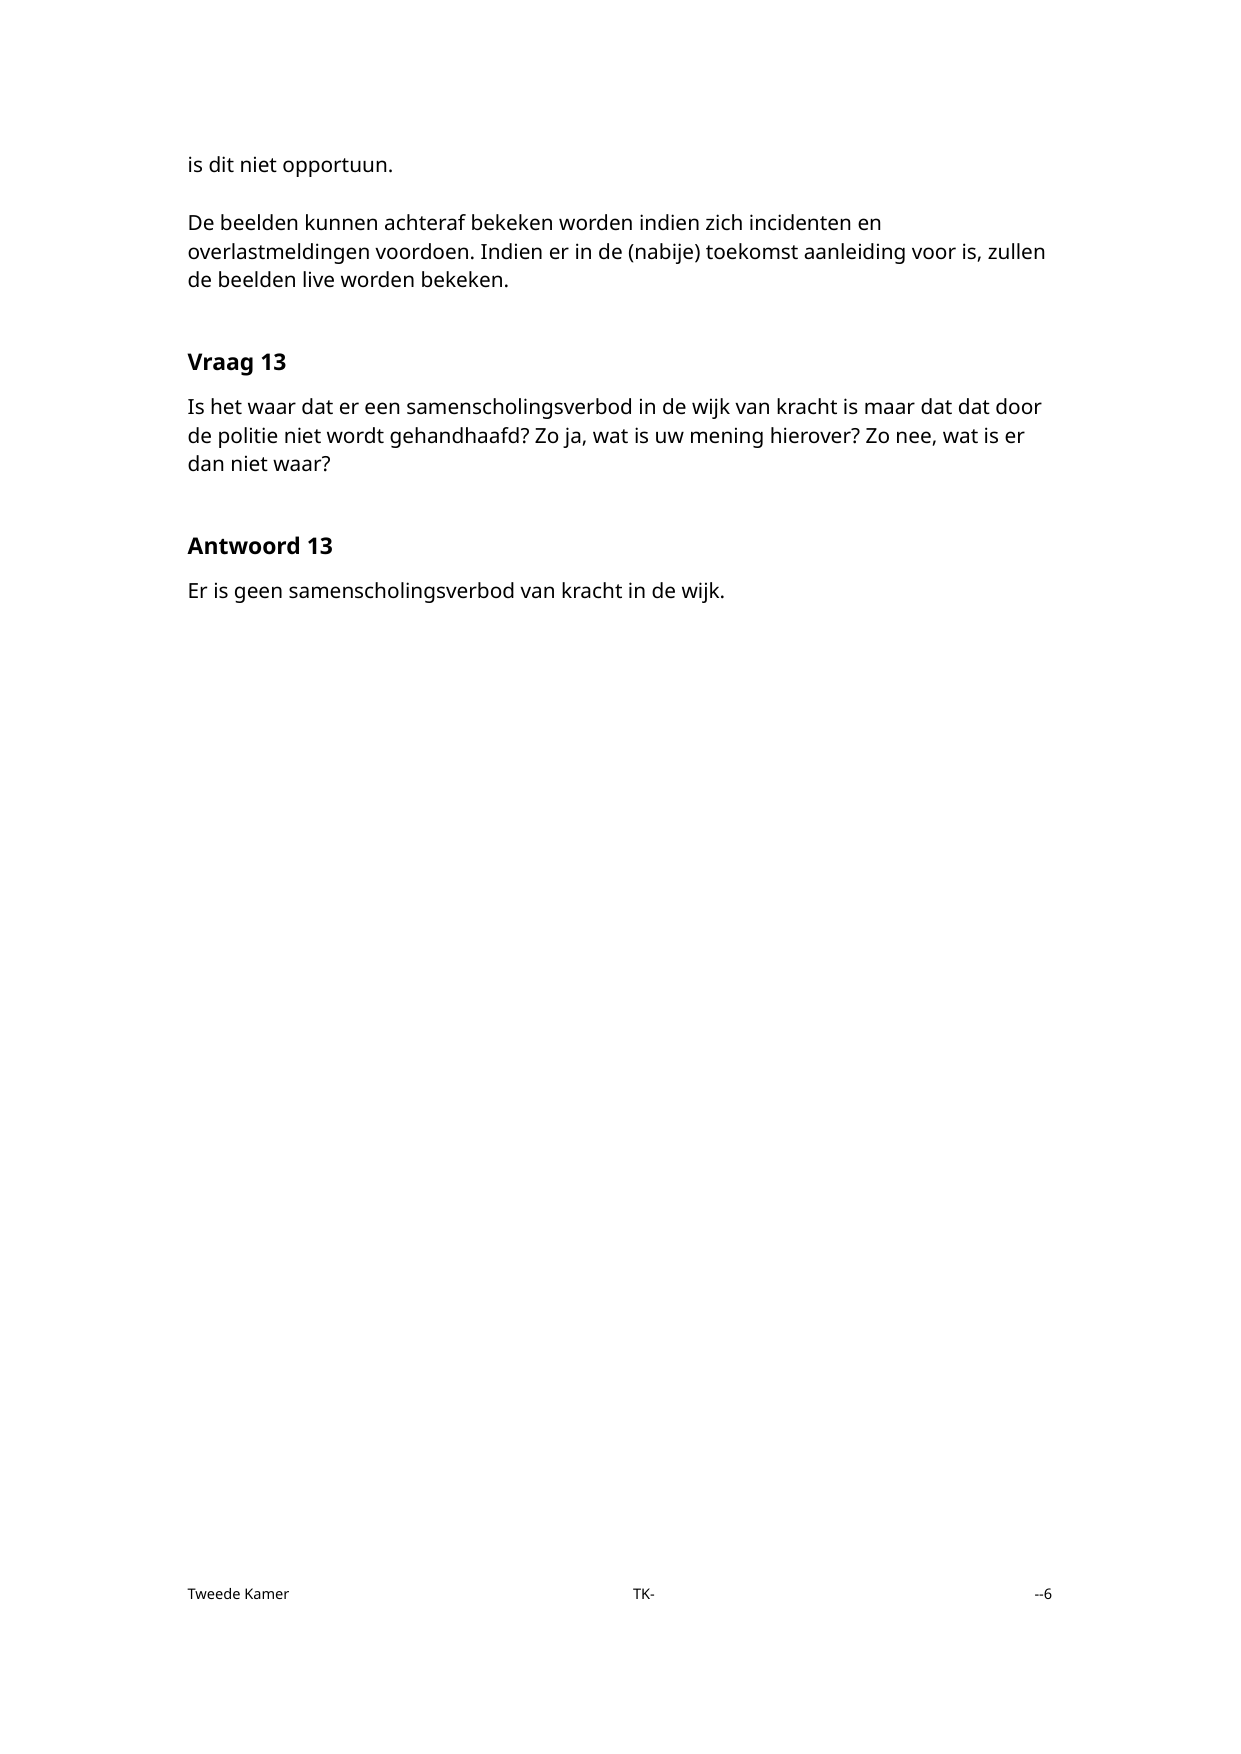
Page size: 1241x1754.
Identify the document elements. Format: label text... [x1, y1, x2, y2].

text De beelden kunnen achteraf bekeken worden indien zich incidenten en overlastmeldingen voordoen. Indien er in de (nabije) toekomst aanleiding voor is, zullen de beelden live worden bekeken. [187, 208, 1053, 294]
text is dit niet opportuun. [187, 150, 1053, 178]
text Er is geen samenscholingsverbod van kracht in de wijk. [187, 577, 1053, 605]
subtitle Antwoord 13 [187, 530, 1053, 562]
text Is het waar dat er een samenscholingsverbod in de wijk van kracht is maar dat dat door de politie niet wordt gehandhaafd? Zo ja, wat is uw mening hierover? Zo nee, wat is er dan niet waar? [187, 392, 1053, 478]
subtitle Vraag 13 [187, 346, 1053, 377]
